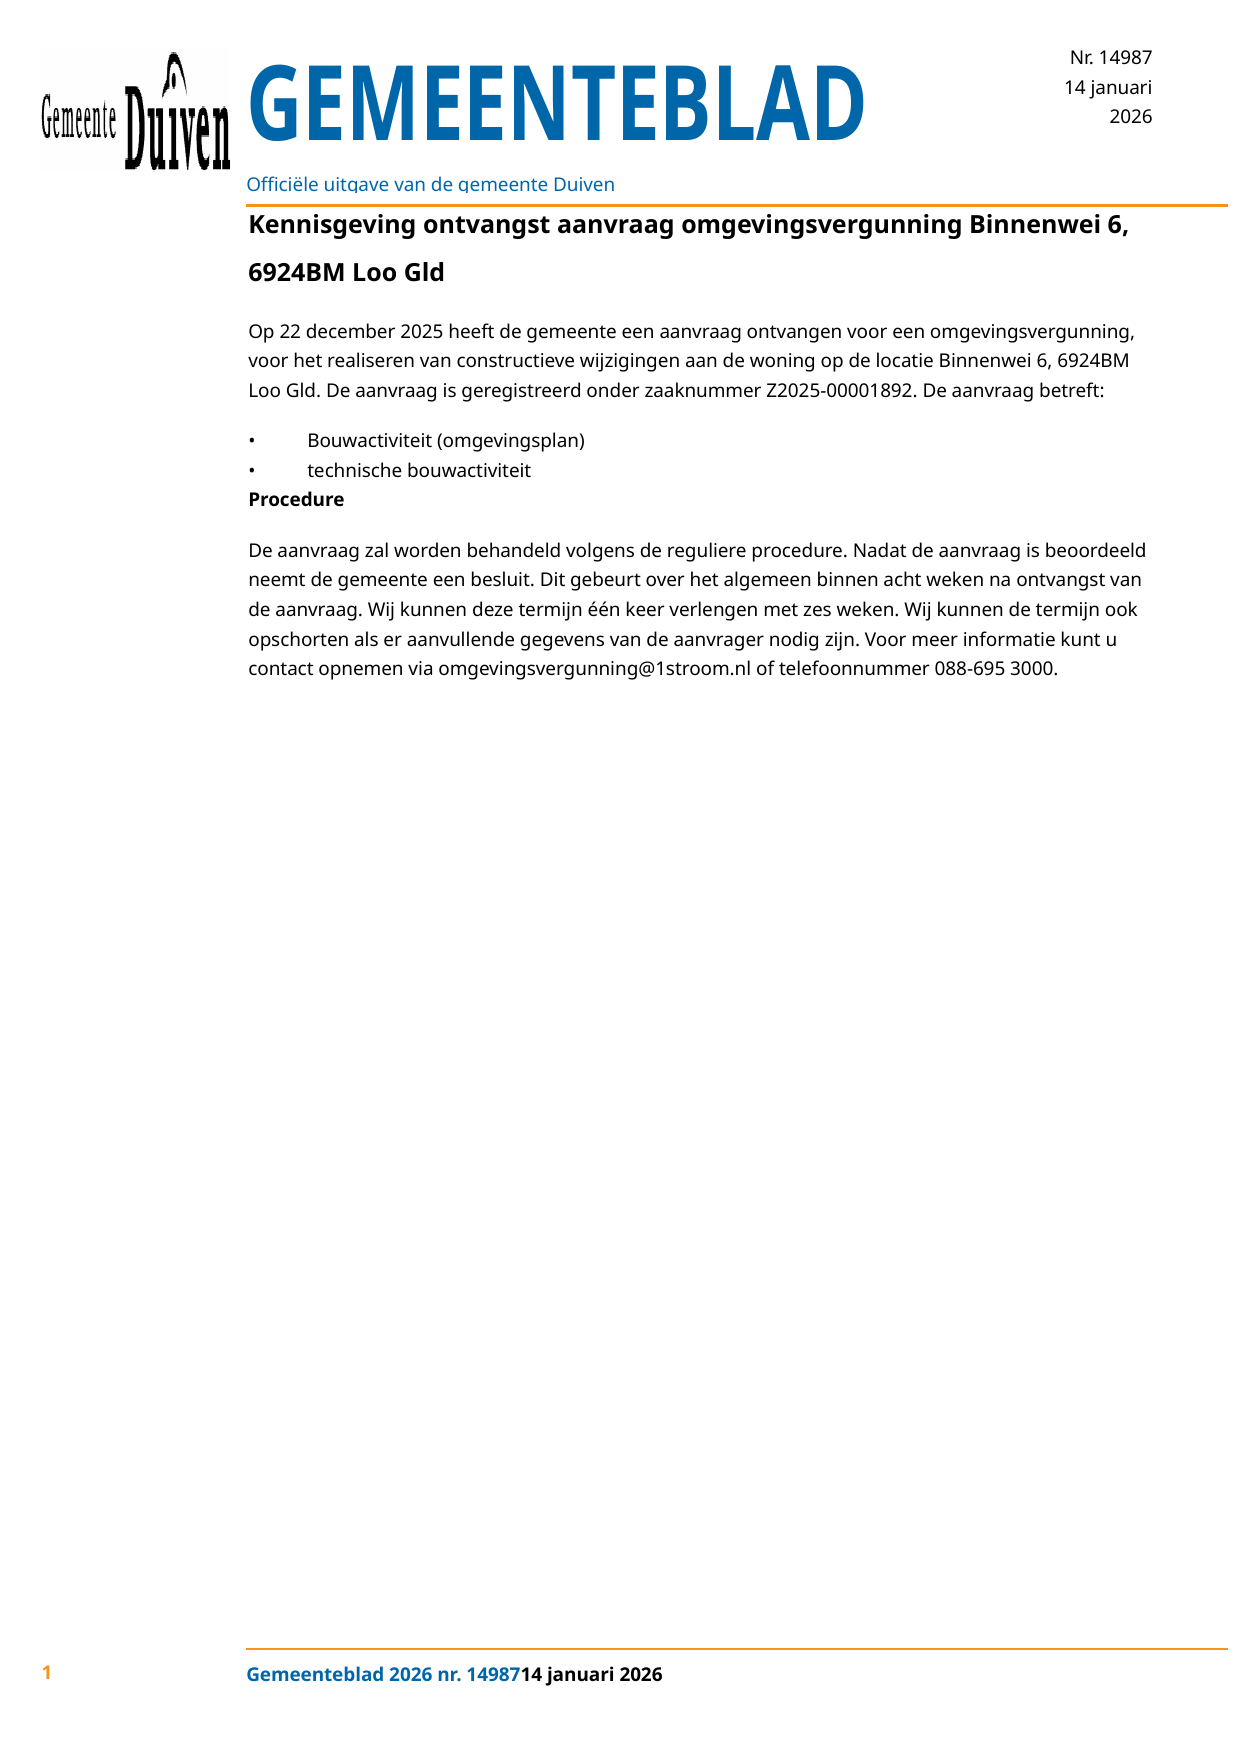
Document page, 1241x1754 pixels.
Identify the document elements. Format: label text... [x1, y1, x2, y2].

text Procedure [248, 487, 1152, 512]
picture [41, 47, 231, 172]
list technische bouwactiviteit [248, 457, 1152, 483]
text De aanvraag zal worden behandeld volgens de reguliere procedure. Nadat de aanvraag is beoordeeld neemt de gemeente een besluit. Dit gebeurt over het algemeen binnen acht weken na ontvangst van de aanvraag. Wij kunnen deze termijn één keer verlengen met zes weken. Wij kunnen de termijn ook opschorten als er aanvullende gegevens van de aanvrager nodig zijn. Voor meer informatie kunt u contact opnemen via omgevingsvergunning@1stroom.nl of telefoonnummer 088-695 3000. [248, 537, 1152, 681]
list Bouwactiviteit (omgevingsplan) [248, 427, 1152, 453]
text Kennisgeving ontvangst aanvraag omgevingsvergunning Binnenwei 6, 6924BM Loo Gld [248, 207, 1152, 288]
text Op 22 december 2025 heeft de gemeente een aanvraag ontvangen voor een omgevingsvergunning, voor het realiseren van constructieve wijzigingen aan de woning op de locatie Binnenwei 6, 6924BM Loo Gld. De aanvraag is geregistreerd onder zaaknummer Z2025-00001892. De aanvraag betreft: [248, 318, 1152, 403]
